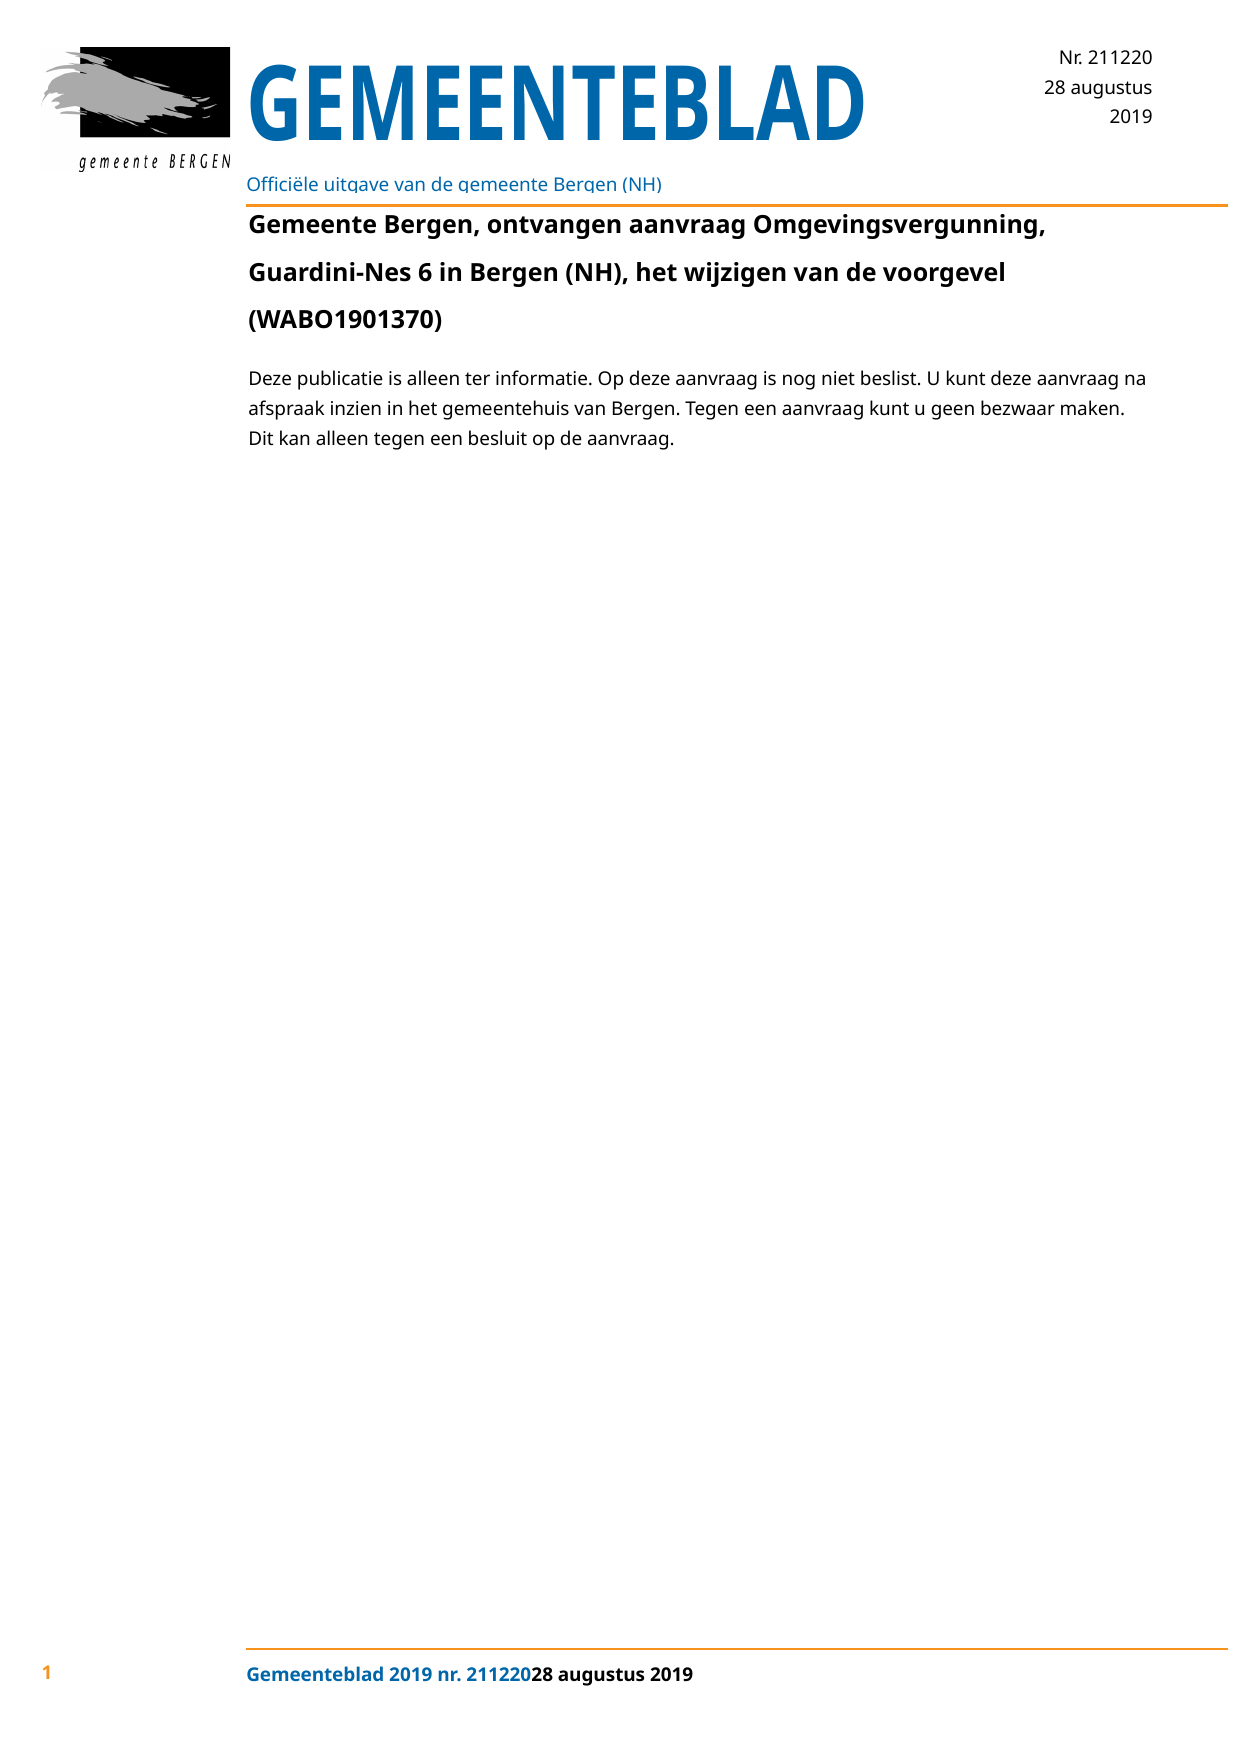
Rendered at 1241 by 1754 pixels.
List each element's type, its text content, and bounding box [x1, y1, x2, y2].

text Deze publicatie is alleen ter informatie. Op deze aanvraag is nog niet beslist. U kunt deze aanvraag na afspraak inzien in het gemeentehuis van Bergen. Tegen een aanvraag kunt u geen bezwaar maken. Dit kan alleen tegen een besluit op de aanvraag. [248, 366, 1152, 450]
text Gemeente Bergen, ontvangen aanvraag Omgevingsvergunning, Guardini-Nes 6 in Bergen (NH), het wijzigen van de voorgevel (WABO1901370) [248, 207, 1152, 336]
picture [41, 47, 231, 172]
